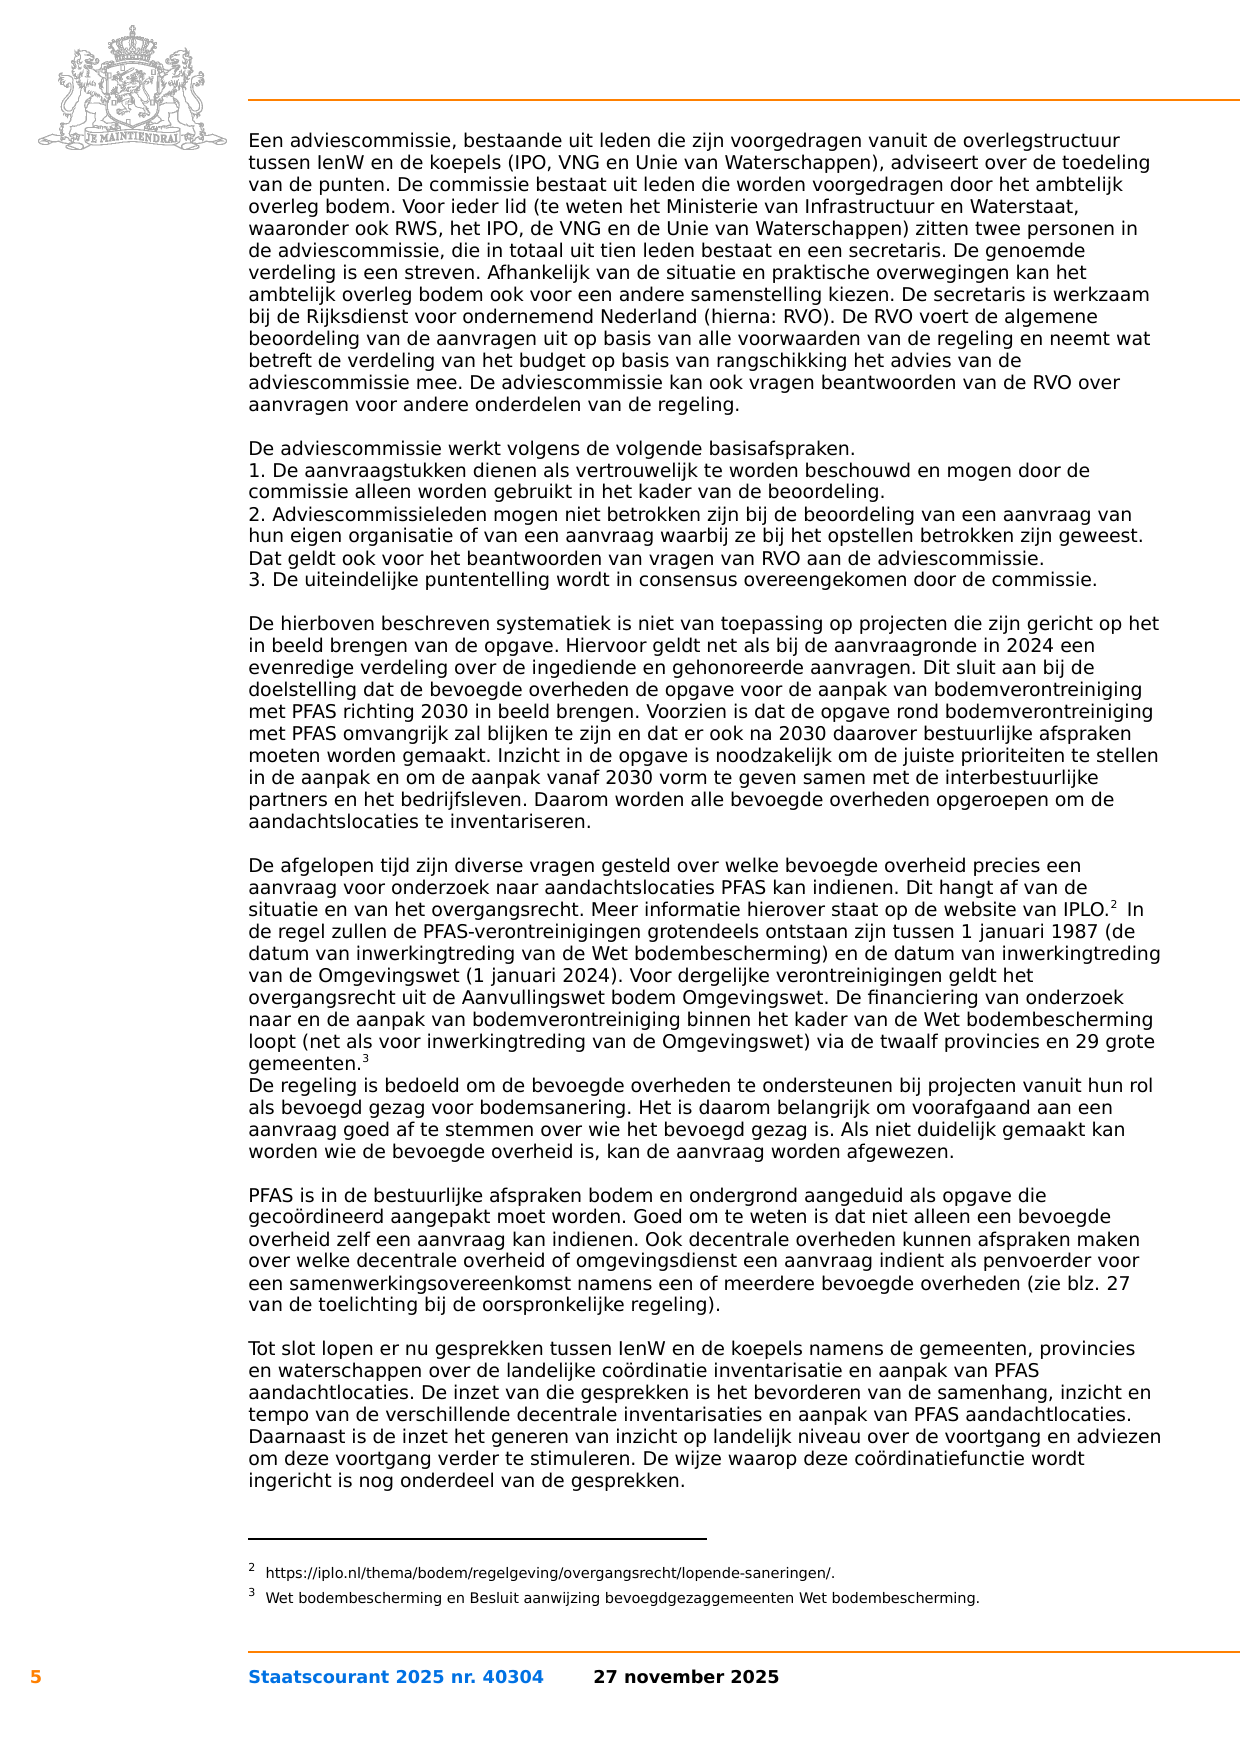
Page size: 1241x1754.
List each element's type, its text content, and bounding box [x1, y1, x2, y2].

picture [38, 25, 227, 150]
text 3. De uiteindelijke puntentelling wordt in consensus overeengekomen door de commissie. [248, 569, 1163, 591]
text 2. Adviescommissieleden mogen niet betrokken zijn bij de beoordeling van een aanvraag van hun eigen organisatie of van een aanvraag waarbij ze bij het opstellen betrokken zijn geweest. Dat geldt ook voor het beantwoorden van vragen van RVO aan de adviescommissie. [248, 503, 1163, 569]
text Tot slot lopen er nu gesprekken tussen IenW en de koepels namens de gemeenten, provincies en waterschappen over de landelijke coördinatie inventarisatie en aanpak van PFAS aandachtlocaties. De inzet van die gesprekken is het bevorderen van de samenhang, inzicht en tempo van de verschillende decentrale inventarisaties en aanpak van PFAS aandachtlocaties. Daarnaast is de inzet het generen van inzicht op landelijk niveau over de voortgang en adviezen om deze voortgang verder te stimuleren. De wijze waarop deze coördinatiefunctie wordt ingericht is nog onderdeel van de gesprekken. [248, 1338, 1163, 1492]
text De adviescommissie werkt volgens de volgende basisafspraken. [248, 437, 1163, 459]
text 1. De aanvraagstukken dienen als vertrouwelijk te worden beschouwd en mogen door de commissie alleen worden gebruikt in het kader van de beoordeling. [248, 459, 1163, 503]
text De regeling is bedoeld om de bevoegde overheden te ondersteunen bij projecten vanuit hun rol als bevoegd gezag voor bodemsanering. Het is daarom belangrijk om voorafgaand aan een aanvraag goed af te stemmen over wie het bevoegd gezag is. Als niet duidelijk gemaakt kan worden wie de bevoegde overheid is, kan de aanvraag worden afgewezen. [248, 1075, 1163, 1163]
text De hierboven beschreven systematiek is niet van toepassing op projecten die zijn gericht op het in beeld brengen van de opgave. Hiervoor geldt net als bij de aanvraagronde in 2024 een evenredige verdeling over de ingediende en gehonoreerde aanvragen. Dit sluit aan bij de doelstelling dat de bevoegde overheden de opgave voor de aanpak van bodemverontreiniging met PFAS richting 2030 in beeld brengen. Voorzien is dat de opgave rond bodemverontreiniging met PFAS omvangrijk zal blijken te zijn en dat er ook na 2030 daarover bestuurlijke afspraken moeten worden gemaakt. Inzicht in de opgave is noodzakelijk om de juiste prioriteiten te stellen in de aanpak en om de aanpak vanaf 2030 vorm te geven samen met de interbestuurlijke partners en het bedrijfsleven. Daarom worden alle bevoegde overheden opgeroepen om de aandachtslocaties te inventariseren. [248, 613, 1163, 833]
text De afgelopen tijd zijn diverse vragen gesteld over welke bevoegde overheid precies een aanvraag voor onderzoek naar aandachtslocaties PFAS kan indienen. Dit hangt af van de situatie en van het overgangsrecht. Meer informatie hierover staat op de website van IPLO. In de regel zullen de PFAS-verontreinigingen grotendeels ontstaan zijn tussen 1 januari 1987 (de datum van inwerkingtreding van de Wet bodembescherming) en de datum van inwerkingtreding van de Omgevingswet (1 januari 2024). Voor dergelijke verontreinigingen geldt het overgangsrecht uit de Aanvullingswet bodem Omgevingswet. De financiering van onderzoek naar en de aanpak van bodemverontreiniging binnen het kader van de Wet bodembescherming loopt (net als voor inwerkingtreding van de Omgevingswet) via de twaalf provincies en 29 grote gemeenten. [248, 855, 1163, 1075]
text Wet bodembescherming en Besluit aanwijzing bevoegdgezaggemeenten Wet bodembescherming. [248, 1586, 1163, 1608]
text Een adviescommissie, bestaande uit leden die zijn voorgedragen vanuit de overlegstructuur tussen IenW en de koepels (IPO, VNG en Unie van Waterschappen), adviseert over de toedeling van de punten. De commissie bestaat uit leden die worden voorgedragen door het ambtelijk overleg bodem. Voor ieder lid (te weten het Ministerie van Infrastructuur en Waterstaat, waaronder ook RWS, het IPO, de VNG en de Unie van Waterschappen) zitten twee personen in de adviescommissie, die in totaal uit tien leden bestaat en een secretaris. De genoemde verdeling is een streven. Afhankelijk van de situatie en praktische overwegingen kan het ambtelijk overleg bodem ook voor een andere samenstelling kiezen. De secretaris is werkzaam bij de Rijksdienst voor ondernemend Nederland (hierna: RVO). De RVO voert de algemene beoordeling van de aanvragen uit op basis van alle voorwaarden van de regeling en neemt wat betreft de verdeling van het budget op basis van rangschikking het advies van de adviescommissie mee. De adviescommissie kan ook vragen beantwoorden van de RVO over aanvragen voor andere onderdelen van de regeling. [248, 130, 1163, 416]
text https://iplo.nl/thema/bodem/regelgeving/overgangsrecht/lopende-saneringen/. [248, 1561, 1163, 1583]
text PFAS is in de bestuurlijke afspraken bodem en ondergrond aangeduid als opgave die gecoördineerd aangepakt moet worden. Goed om te weten is dat niet alleen een bevoegde overheid zelf een aanvraag kan indienen. Ook decentrale overheden kunnen afspraken maken over welke decentrale overheid of omgevingsdienst een aanvraag indient als penvoerder voor een samenwerkingsovereenkomst namens een of meerdere bevoegde overheden (zie blz. 27 van de toelichting bij de oorspronkelijke regeling). [248, 1184, 1163, 1316]
